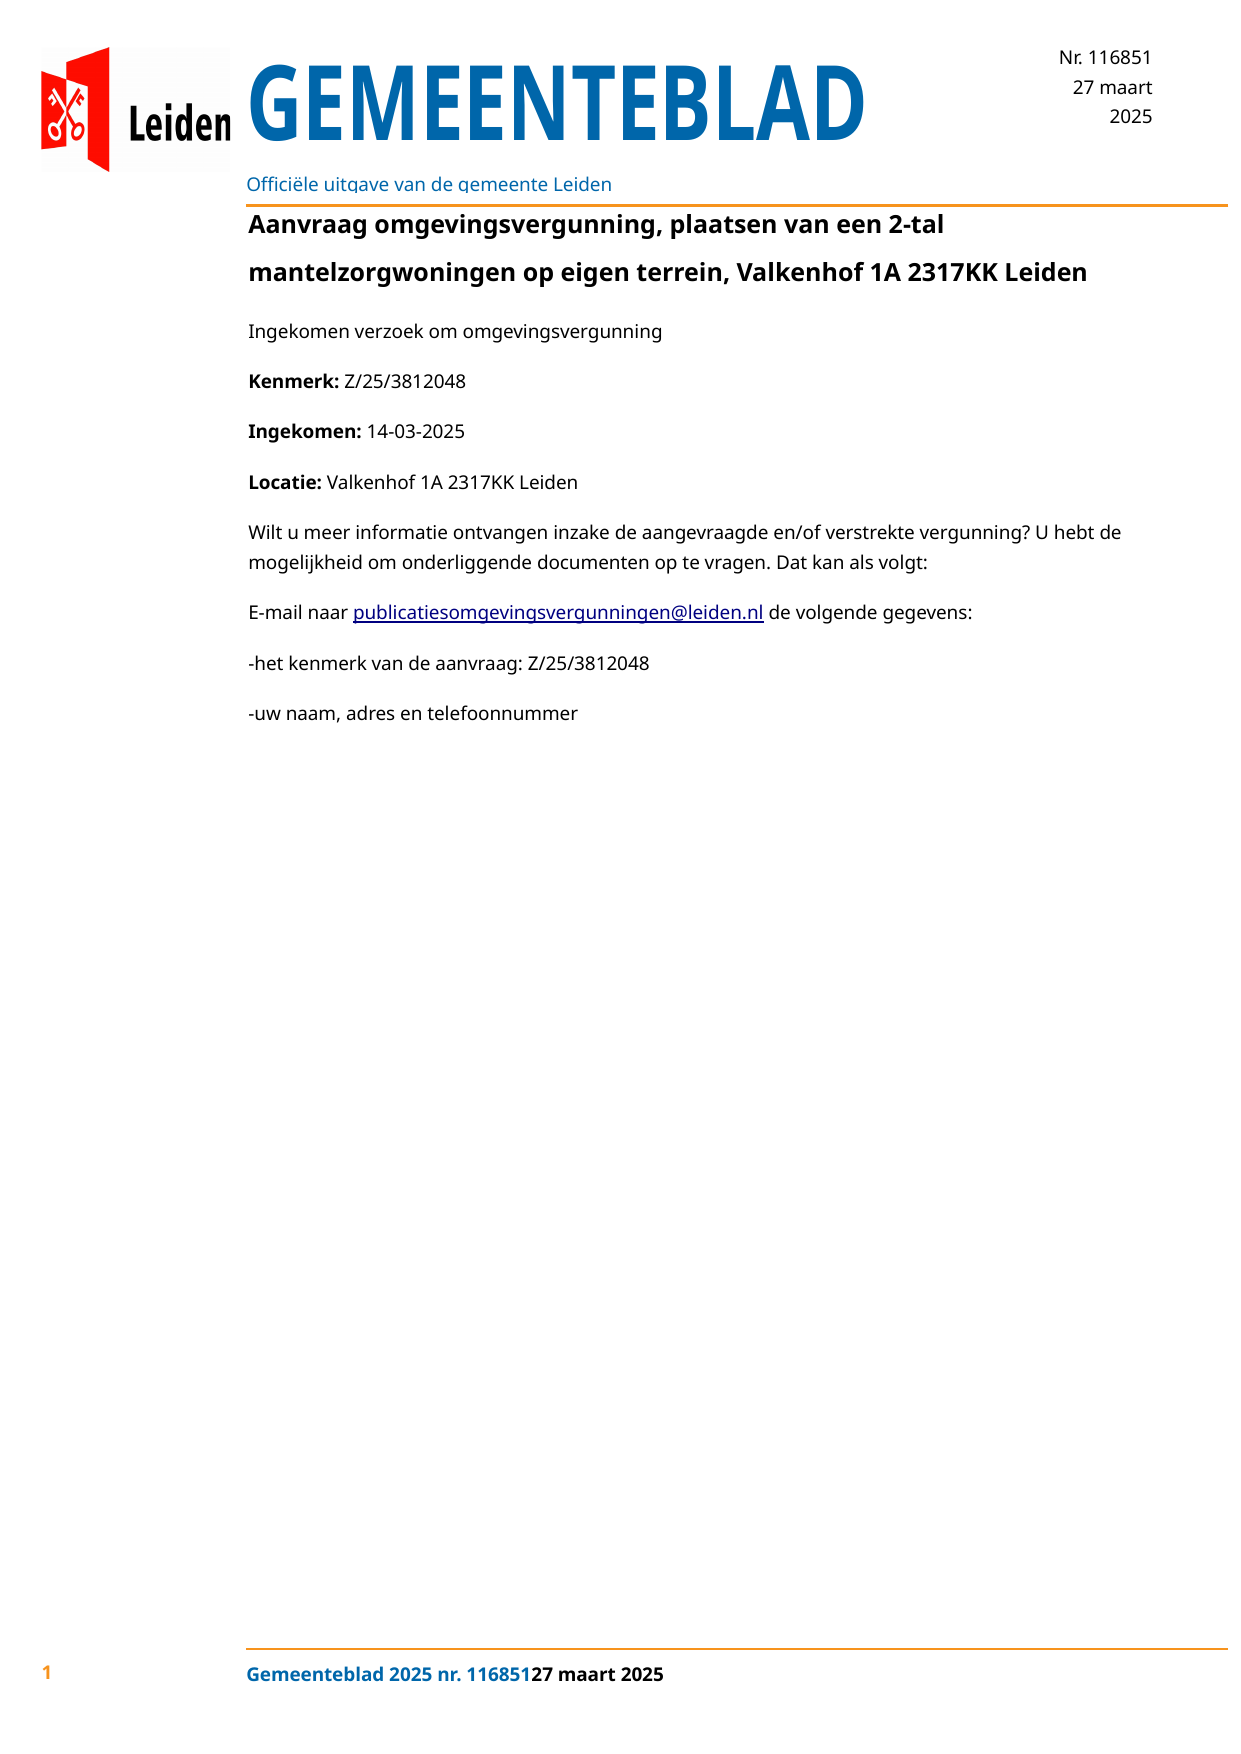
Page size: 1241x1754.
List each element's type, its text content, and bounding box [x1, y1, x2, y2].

text -uw naam, adres en telefoonnummer [248, 700, 1152, 726]
text Wilt u meer informatie ontvangen inzake de aangevraagde en/of verstrekte vergunning? U hebt de mogelijkheid om onderliggende documenten op te vragen. Dat kan als volgt: [248, 519, 1152, 575]
text Kenmerk: Z/25/3812048 [248, 368, 1152, 394]
text Ingekomen verzoek om omgevingsvergunning [248, 318, 1152, 344]
text Ingekomen: 14-03-2025 [248, 419, 1152, 444]
text Locatie: Valkenhof 1A 2317KK Leiden [248, 469, 1152, 495]
text Aanvraag omgevingsvergunning, plaatsen van een 2-tal mantelzorgwoningen op eigen terrein, Valkenhof 1A 2317KK Leiden [248, 207, 1152, 288]
picture [41, 47, 231, 172]
text E-mail naar publicatiesomgevingsvergunningen@leiden.nl de volgende gegevens: [248, 599, 1152, 625]
text -het kenmerk van de aanvraag: Z/25/3812048 [248, 650, 1152, 676]
